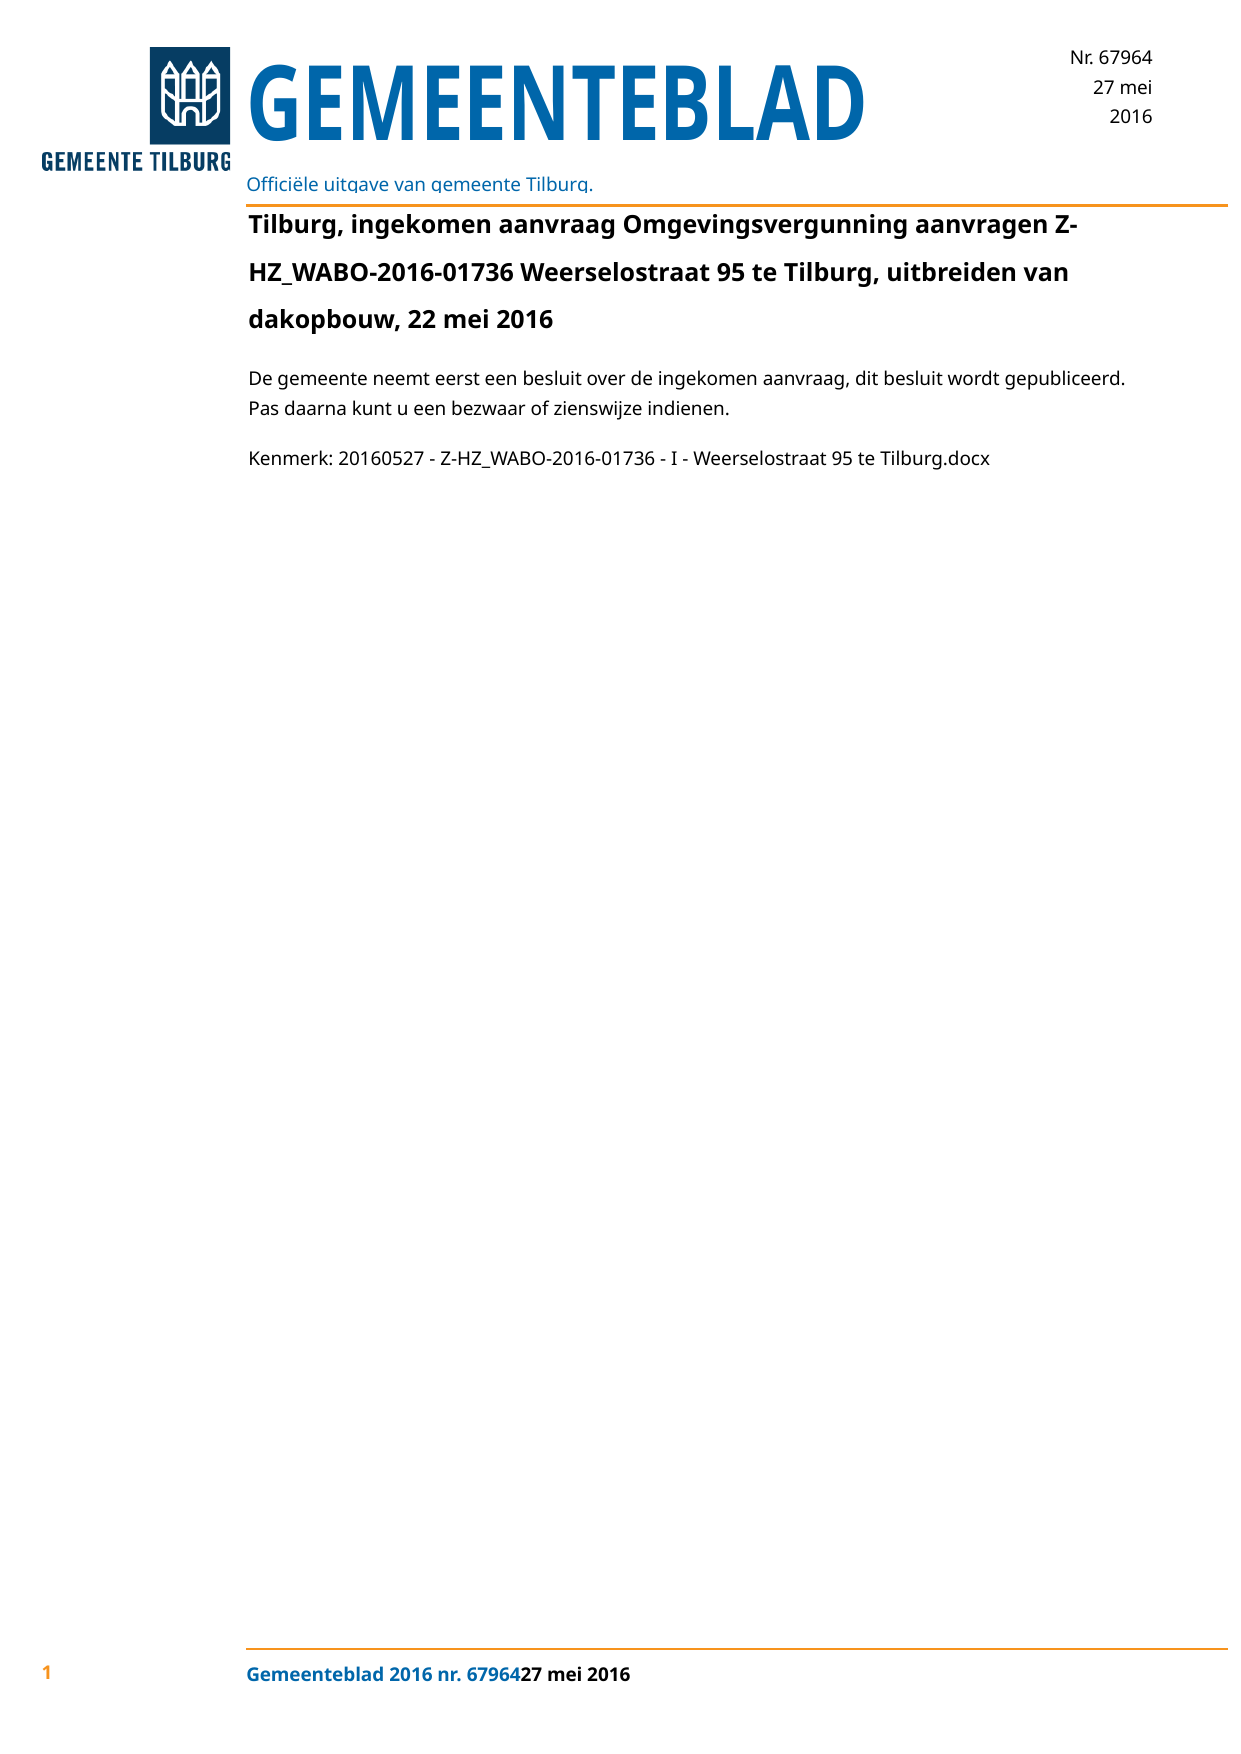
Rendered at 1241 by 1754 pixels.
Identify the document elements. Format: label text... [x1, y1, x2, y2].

picture [41, 47, 231, 172]
text Kenmerk: 20160527 - Z-HZ_WABO-2016-01736 - I - Weerselostraat 95 te Tilburg.docx [248, 446, 1152, 471]
text Tilburg, ingekomen aanvraag Omgevingsvergunning aanvragen Z-HZ_WABO-2016-01736 Weerselostraat 95 te Tilburg, uitbreiden van dakopbouw, 22 mei 2016 [248, 207, 1152, 336]
text De gemeente neemt eerst een besluit over de ingekomen aanvraag, dit besluit wordt gepubliceerd. Pas daarna kunt u een bezwaar of zienswijze indienen. [248, 366, 1152, 421]
